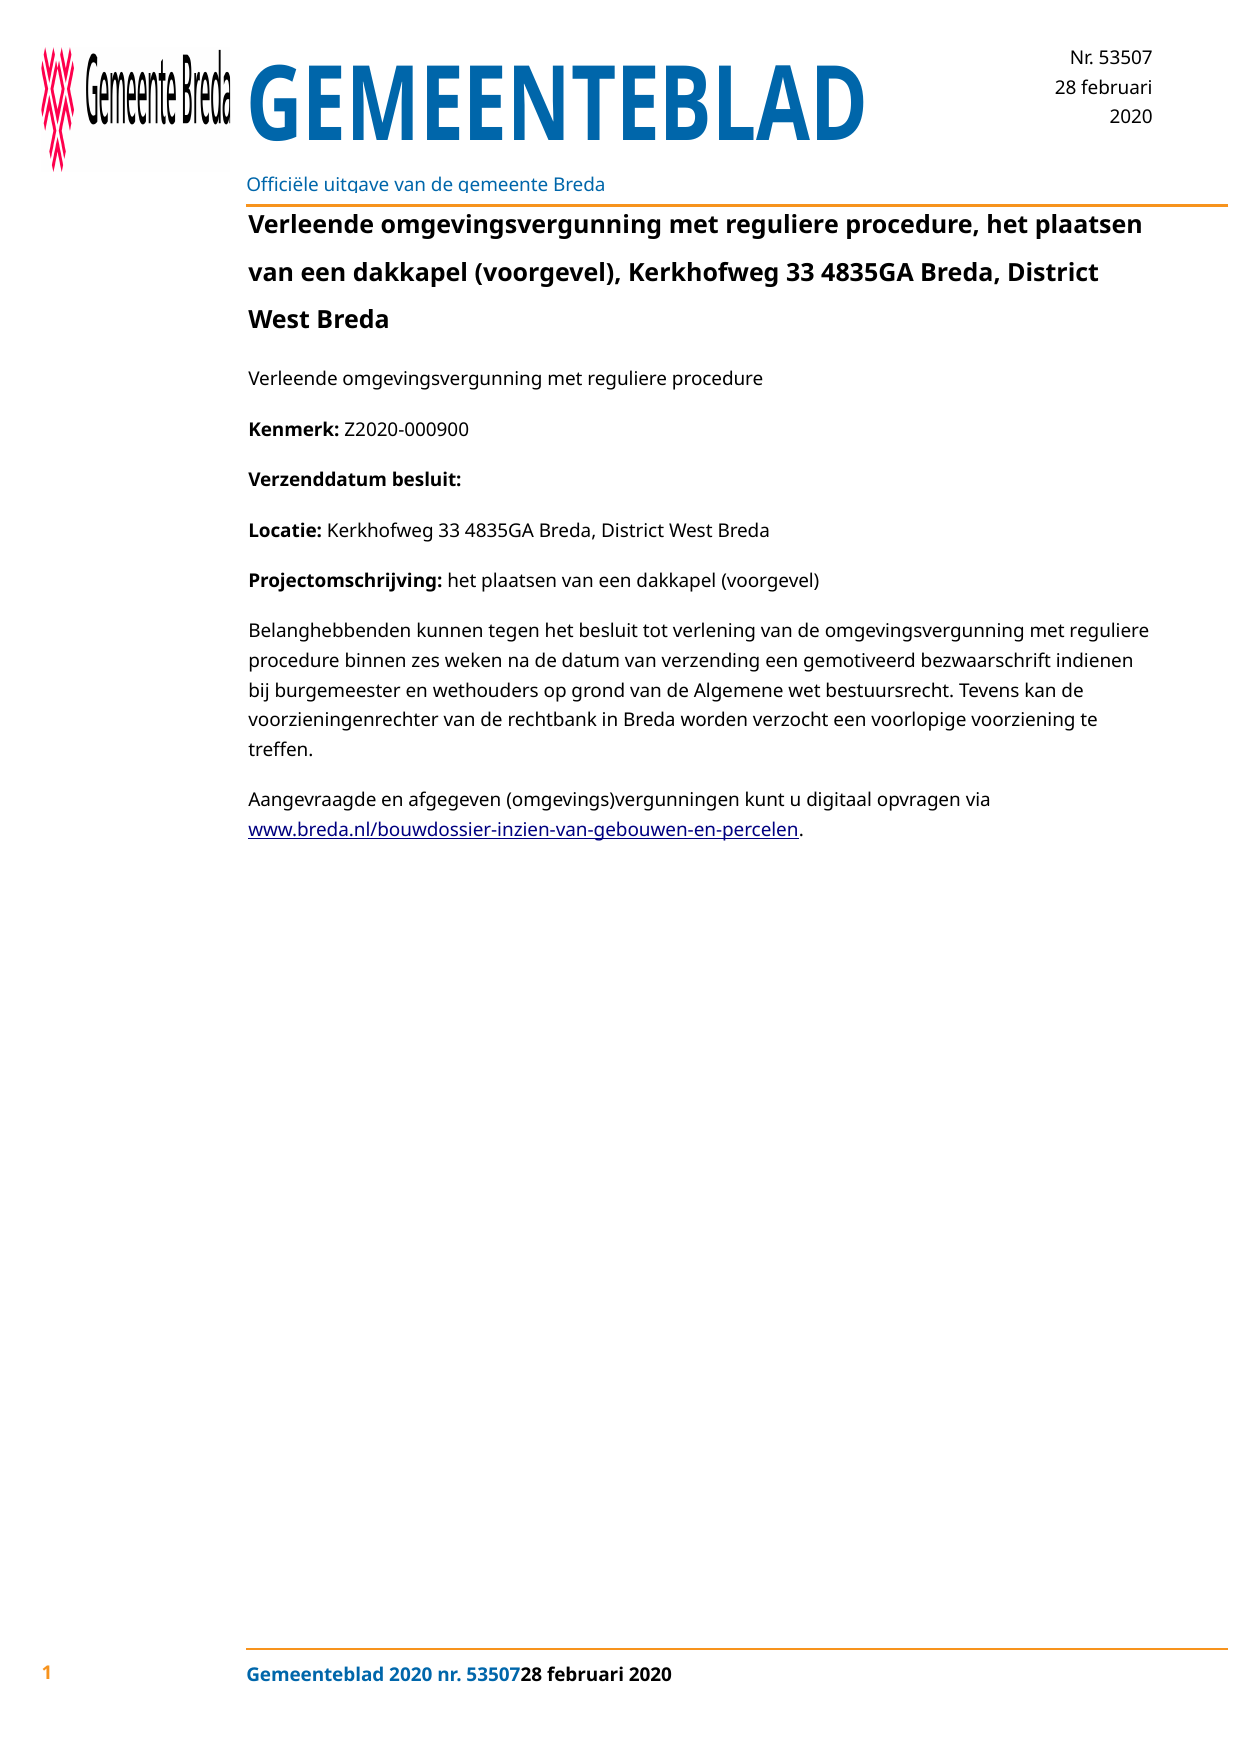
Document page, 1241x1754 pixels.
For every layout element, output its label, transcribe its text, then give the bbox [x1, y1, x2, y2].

text Verleende omgevingsvergunning met reguliere procedure, het plaatsen van een dakkapel (voorgevel), Kerkhofweg 33 4835GA Breda, District West Breda [248, 207, 1152, 336]
text Projectomschrijving: het plaatsen van een dakkapel (voorgevel) [248, 567, 1152, 593]
text Verleende omgevingsvergunning met reguliere procedure [248, 366, 1152, 391]
text Aangevraagde en afgegeven (omgevings)vergunningen kunt u digitaal opvragen via www.breda.nl/bouwdossier-inzien-van-gebouwen-en-percelen. [248, 786, 1152, 842]
text Belanghebbenden kunnen tegen het besluit tot verlening van de omgevingsvergunning met reguliere procedure binnen zes weken na de datum van verzending een gemotiveerd bezwaarschrift indienen bij burgemeester en wethouders op grond van de Algemene wet bestuursrecht. Tevens kan de voorzieningenrechter van de rechtbank in Breda worden verzocht een voorlopige voorziening te treffen. [248, 618, 1152, 762]
text Verzenddatum besluit: [248, 466, 1152, 492]
text Kenmerk: Z2020-000900 [248, 416, 1152, 442]
text Locatie: Kerkhofweg 33 4835GA Breda, District West Breda [248, 517, 1152, 542]
picture [41, 47, 231, 172]
